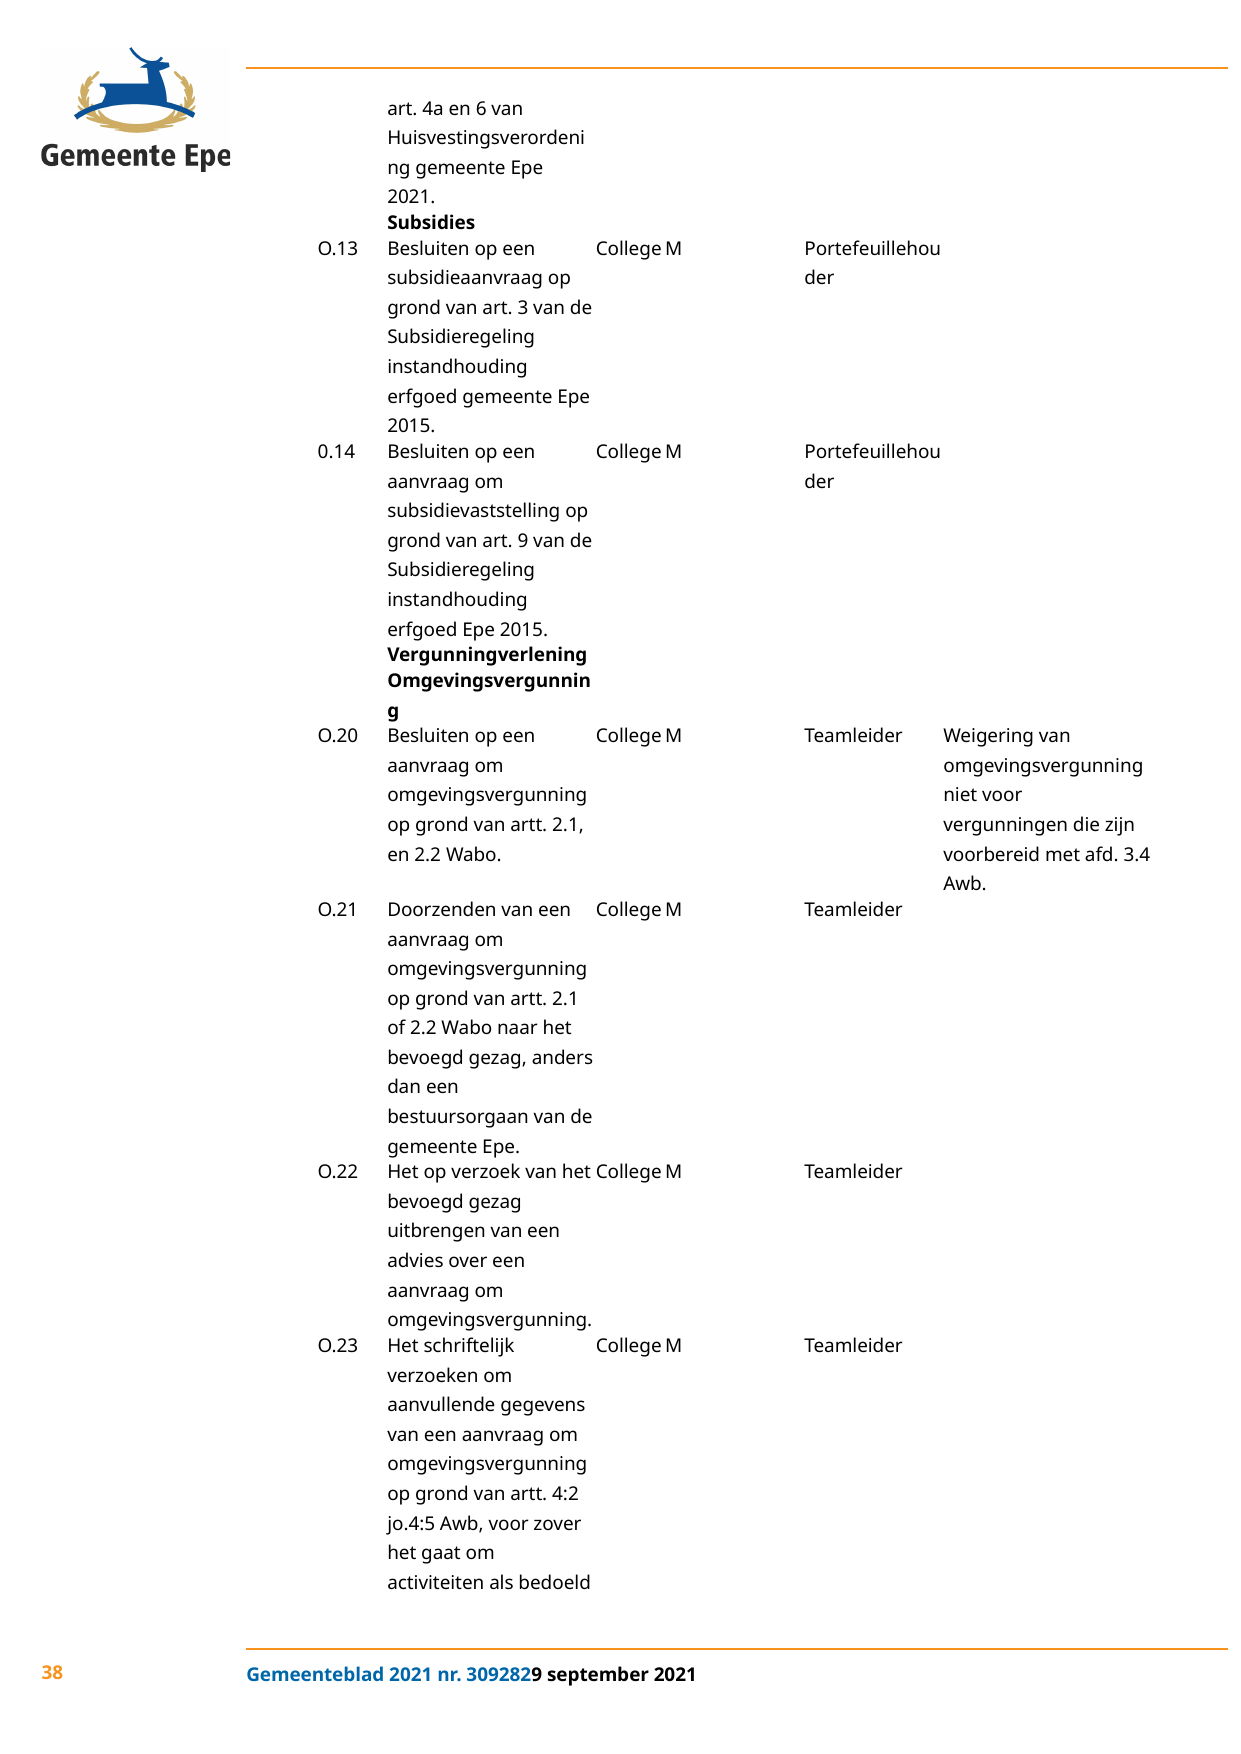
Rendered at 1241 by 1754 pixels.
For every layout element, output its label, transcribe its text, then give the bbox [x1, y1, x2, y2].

table_cell O.22 [318, 1159, 387, 1332]
table_cell [943, 438, 1152, 641]
table_cell Teamleider [804, 723, 943, 896]
table_cell M [665, 235, 804, 438]
table_cell Het op verzoek van het bevoegd gezag uitbrengen van een advies over een aanvraag om omgevingsvergunning. [387, 1159, 596, 1332]
table_cell [248, 896, 317, 1158]
table_cell [248, 209, 317, 235]
table_cell [596, 667, 665, 722]
table_cell Omgevingsvergunning [387, 667, 596, 722]
table_cell [248, 1159, 317, 1332]
table_cell Teamleider [804, 1332, 943, 1594]
table_cell [804, 667, 943, 722]
table_cell M [665, 1159, 804, 1332]
table_cell Vergunningverlening [387, 641, 1152, 667]
table_cell [248, 235, 317, 438]
table_cell O.21 [318, 896, 387, 1158]
table_cell M [665, 1332, 804, 1594]
table_cell [318, 641, 387, 667]
table_cell [596, 209, 665, 235]
table_cell Portefeuillehouder [804, 235, 943, 438]
table_cell [804, 209, 943, 235]
table_cell O.13 [318, 235, 387, 438]
table_cell Besluiten op een aanvraag om omgevingsvergunning op grond van artt. 2.1, en 2.2 Wabo. [387, 723, 596, 896]
table_cell [248, 723, 317, 896]
table_cell [665, 95, 804, 209]
table_cell [248, 641, 317, 667]
table_cell College [596, 723, 665, 896]
table_cell Subsidies [387, 209, 596, 235]
table_cell Besluiten op een aanvraag om subsidievaststelling op grond van art. 9 van de Subsidieregeling instandhouding erfgoed Epe 2015. [387, 438, 596, 641]
table_cell [665, 209, 804, 235]
table_cell [943, 235, 1152, 438]
table_cell [943, 896, 1152, 1158]
table_cell College [596, 896, 665, 1158]
table_cell Portefeuillehouder [804, 438, 943, 641]
table_cell [665, 667, 804, 722]
table_cell [318, 209, 387, 235]
table_cell M [665, 438, 804, 641]
table_cell [596, 95, 665, 209]
table_cell M [665, 723, 804, 896]
table_cell 0.14 [318, 438, 387, 641]
table_cell [943, 209, 1152, 235]
table_cell College [596, 1159, 665, 1332]
picture [41, 47, 231, 172]
table_cell College [596, 1332, 665, 1594]
table_cell O.23 [318, 1332, 387, 1594]
table_cell [943, 95, 1152, 209]
table_cell Doorzenden van een aanvraag om omgevingsvergunning op grond van artt. 2.1 of 2.2 Wabo naar het bevoegd gezag, anders dan een bestuursorgaan van de gemeente Epe. [387, 896, 596, 1158]
table_cell College [596, 438, 665, 641]
table_cell [943, 667, 1152, 722]
table_cell art. 4a en 6 van Huisvestingsverordening gemeente Epe 2021. [387, 95, 596, 209]
table_cell [248, 95, 317, 209]
table_cell [248, 1332, 317, 1594]
table_cell [804, 95, 943, 209]
table_cell [318, 667, 387, 722]
table_cell O.20 [318, 723, 387, 896]
table_cell College [596, 235, 665, 438]
table_cell Teamleider [804, 896, 943, 1158]
table_cell Weigering van omgevingsvergunning niet voor vergunningen die zijn voorbereid met afd. 3.4 Awb. [943, 723, 1152, 896]
table_cell M [665, 896, 804, 1158]
table_cell [318, 95, 387, 209]
table_cell [248, 438, 317, 641]
table_cell [943, 1159, 1152, 1332]
table_cell [248, 667, 317, 722]
table_cell [943, 1332, 1152, 1594]
table_cell Het schriftelijk verzoeken om aanvullende gegevens van een aanvraag om omgevingsvergunning op grond van artt. 4:2 jo.4:5 Awb, voor zover het gaat om activiteiten als bedoeld [387, 1332, 596, 1594]
table_cell Besluiten op een subsidieaanvraag op grond van art. 3 van de Subsidieregeling instandhouding erfgoed gemeente Epe 2015. [387, 235, 596, 438]
table_cell Teamleider [804, 1159, 943, 1332]
